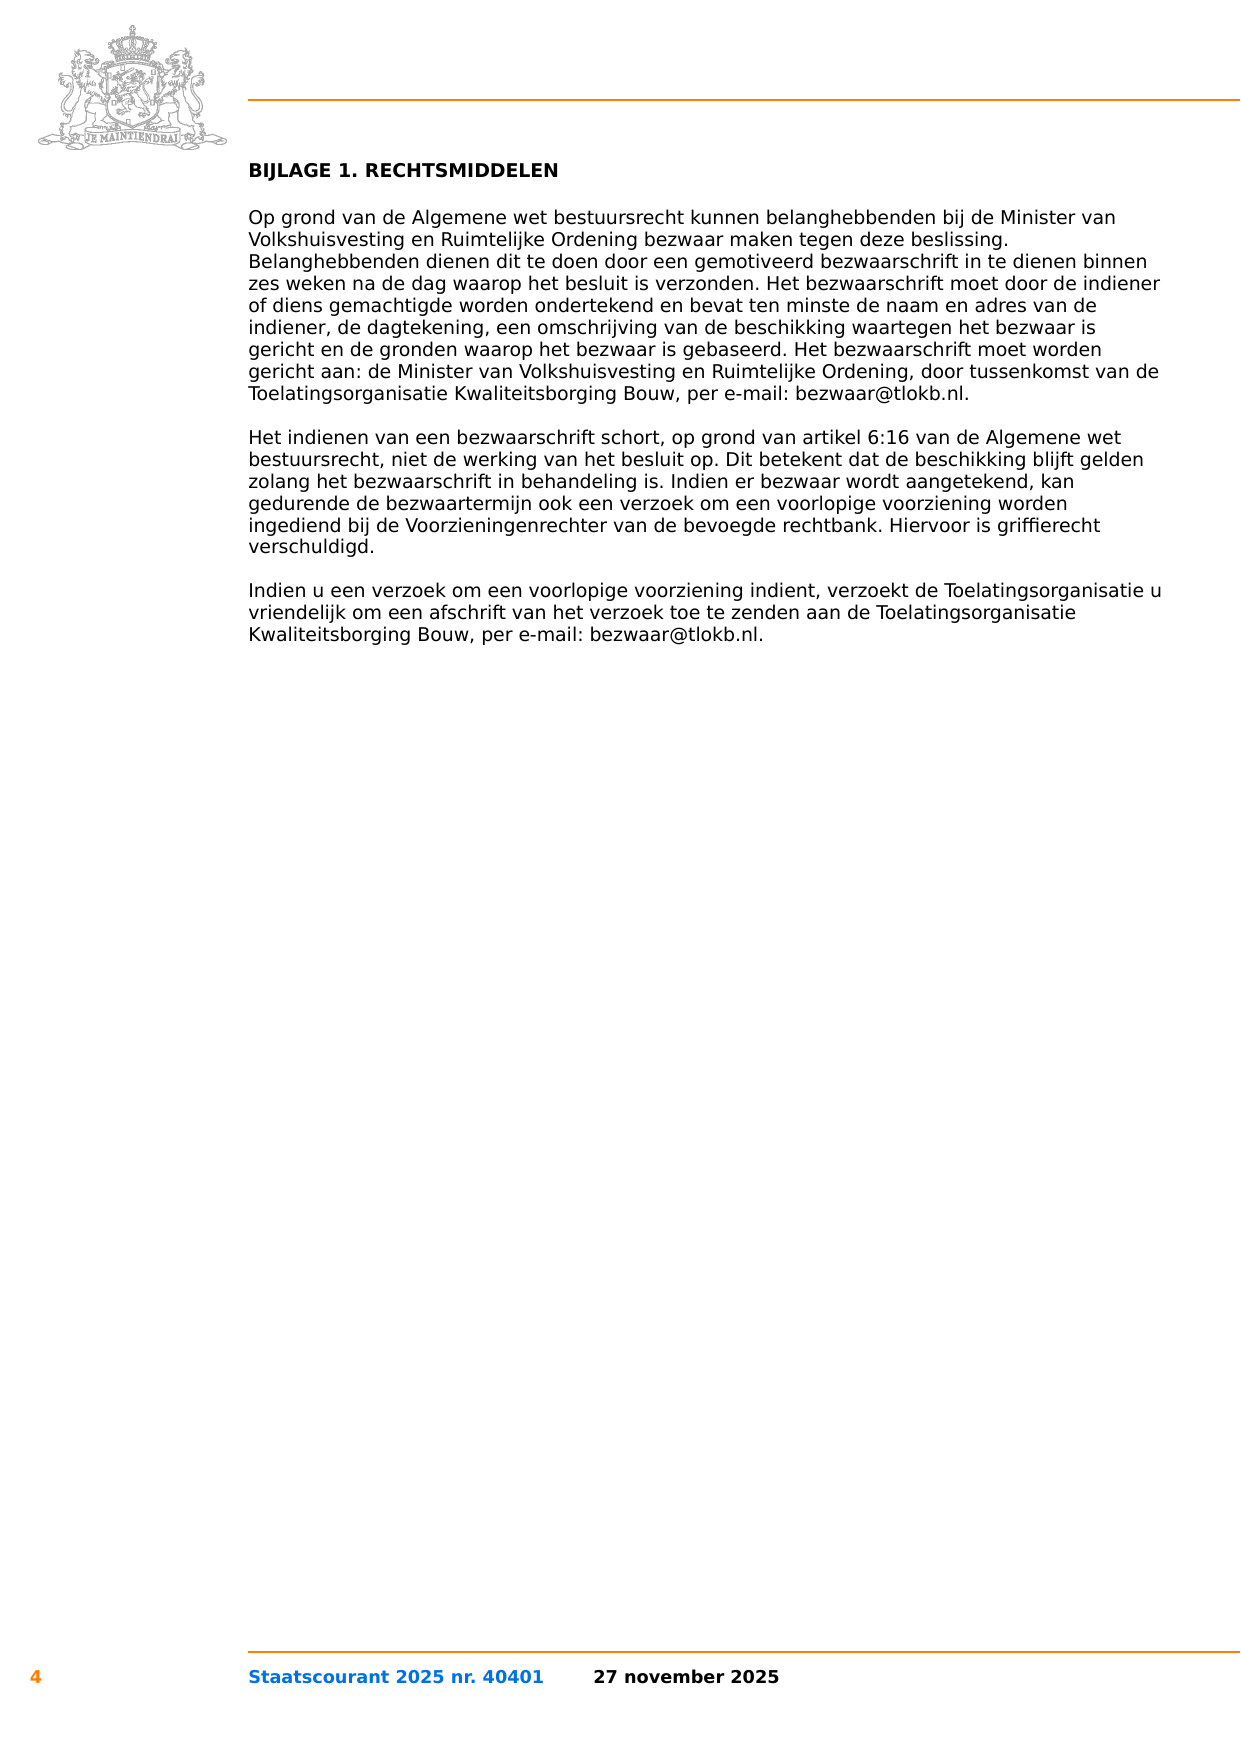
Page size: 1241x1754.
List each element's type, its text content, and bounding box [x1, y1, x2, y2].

text Het indienen van een bezwaarschrift schort, op grond van artikel 6:16 van de Algemene wet bestuursrecht, niet de werking van het besluit op. Dit betekent dat de beschikking blijft gelden zolang het bezwaarschrift in behandeling is. Indien er bezwaar wordt aangetekend, kan gedurende de bezwaartermijn ook een verzoek om een voorlopige voorziening worden ingediend bij de Voorzieningenrechter van de bevoegde rechtbank. Hiervoor is griffierecht verschuldigd. [248, 427, 1163, 558]
picture [38, 25, 227, 150]
text Op grond van de Algemene wet bestuursrecht kunnen belanghebbenden bij de Minister van Volkshuisvesting en Ruimtelijke Ordening bezwaar maken tegen deze beslissing. Belanghebbenden dienen dit te doen door een gemotiveerd bezwaarschrift in te dienen binnen zes weken na de dag waarop het besluit is verzonden. Het bezwaarschrift moet door de indiener of diens gemachtigde worden ondertekend en bevat ten minste de naam en adres van de indiener, de dagtekening, een omschrijving van de beschikking waartegen het bezwaar is gericht en de gronden waarop het bezwaar is gebaseerd. Het bezwaarschrift moet worden gericht aan: de Minister van Volkshuisvesting en Ruimtelijke Ordening, door tussenkomst van de Toelatingsorganisatie Kwaliteitsborging Bouw, per e-mail: bezwaar@tlokb.nl. [248, 207, 1163, 405]
subtitle BIJLAGE 1. RECHTSMIDDELEN [248, 160, 1163, 182]
text Indien u een verzoek om een voorlopige voorziening indient, verzoekt de Toelatingsorganisatie u vriendelijk om een afschrift van het verzoek toe te zenden aan de Toelatingsorganisatie Kwaliteitsborging Bouw, per e-mail: bezwaar@tlokb.nl. [248, 580, 1163, 646]
